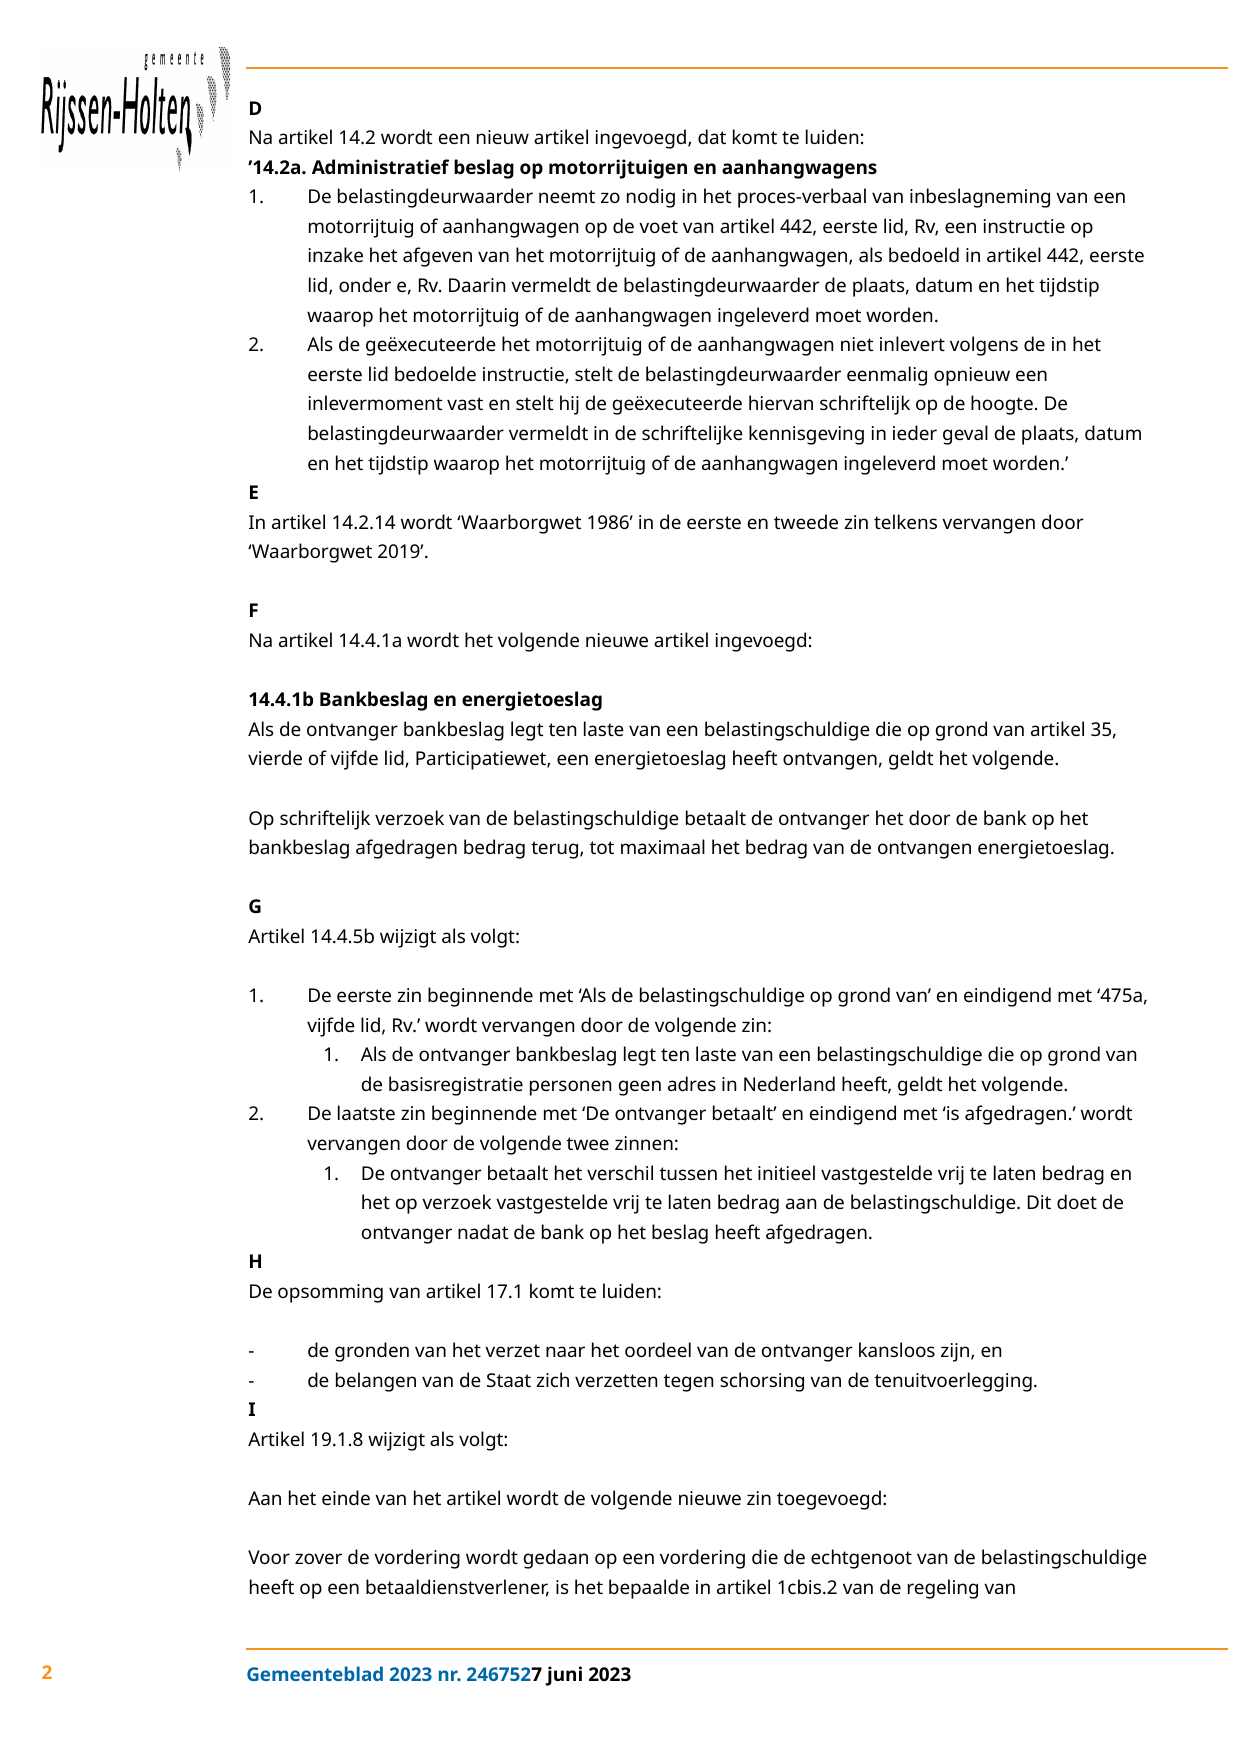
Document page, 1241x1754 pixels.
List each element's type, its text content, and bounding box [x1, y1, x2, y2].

text Artikel 19.1.8 wijzigt als volgt: [248, 1426, 1152, 1452]
text Aan het einde van het artikel wordt de volgende nieuwe zin toegevoegd: [248, 1485, 1152, 1511]
list De laatste zin beginnende met ‘De ontvanger betaalt’ en eindigend met ‘is afgedragen.’ wordt vervangen door de volgende twee zinnen: [248, 1101, 1152, 1156]
list De eerste zin beginnende met ‘Als de belastingschuldige op grond van’ en eindigend met ‘475a, vijfde lid, Rv.’ wordt vervangen door de volgende zin: [248, 982, 1152, 1038]
list De belastingdeurwaarder neemt zo nodig in het proces-verbaal van inbeslagneming van een motorrijtuig of aanhangwagen op de voet van artikel 442, eerste lid, Rv, een instructie op inzake het afgeven van het motorrijtuig of de aanhangwagen, als bedoeld in artikel 442, eerste lid, onder e, Rv. Daarin vermeldt de belastingdeurwaarder de plaats, datum en het tijdstip waarop het motorrijtuig of de aanhangwagen ingeleverd moet worden. [248, 183, 1152, 328]
list Als de ontvanger bankbeslag legt ten laste van een belastingschuldige die op grond van de basisregistratie personen geen adres in Nederland heeft, geldt het volgende. [323, 1041, 1152, 1097]
picture [41, 47, 231, 172]
text ’14.2a. Administratief beslag op motorrijtuigen en aanhangwagens [248, 154, 1152, 180]
text Op schriftelijk verzoek van de belastingschuldige betaalt de ontvanger het door de bank op het bankbeslag afgedragen bedrag terug, tot maximaal het bedrag van de ontvangen energietoeslag. [248, 805, 1152, 860]
list De ontvanger betaalt het verschil tussen het initieel vastgestelde vrij te laten bedrag en het op verzoek vastgestelde vrij te laten bedrag aan de belastingschuldige. Dit doet de ontvanger nadat de bank op het beslag heeft afgedragen. [323, 1160, 1152, 1245]
list Als de geëxecuteerde het motorrijtuig of de aanhangwagen niet inlevert volgens de in het eerste lid bedoelde instructie, stelt de belastingdeurwaarder eenmalig opnieuw een inlevermoment vast en stelt hij de geëxecuteerde hiervan schriftelijk op de hoogte. De belastingdeurwaarder vermeldt in de schriftelijke kennisgeving in ieder geval de plaats, datum en het tijdstip waarop het motorrijtuig of de aanhangwagen ingeleverd moet worden.’ [248, 331, 1152, 476]
text F [248, 598, 1152, 623]
text Na artikel 14.2 wordt een nieuw artikel ingevoegd, dat komt te luiden: [248, 124, 1152, 150]
text G [248, 893, 1152, 919]
text Na artikel 14.4.1a wordt het volgende nieuwe artikel ingevoegd: [248, 627, 1152, 653]
text D [248, 95, 1152, 121]
text 14.4.1b Bankbeslag en energietoeslag [248, 686, 1152, 712]
list de gronden van het verzet naar het oordeel van de ontvanger kansloos zijn, en [248, 1337, 1152, 1363]
text De opsomming van artikel 17.1 komt te luiden: [248, 1278, 1152, 1304]
text E [248, 479, 1152, 505]
text H [248, 1248, 1152, 1274]
text Voor zover de vordering wordt gedaan op een vordering die de echtgenoot van de belastingschuldige heeft op een betaaldienstverlener, is het bepaalde in artikel 1cbis.2 van de regeling van [248, 1544, 1152, 1600]
text In artikel 14.2.14 wordt ‘Waarborgwet 1986’ in de eerste en tweede zin telkens vervangen door ‘Waarborgwet 2019’. [248, 509, 1152, 564]
text Artikel 14.4.5b wijzigt als volgt: [248, 923, 1152, 949]
text Als de ontvanger bankbeslag legt ten laste van een belastingschuldige die op grond van artikel 35, vierde of vijfde lid, Participatiewet, een energietoeslag heeft ontvangen, geldt het volgende. [248, 716, 1152, 771]
list de belangen van de Staat zich verzetten tegen schorsing van de tenuitvoerlegging. [248, 1367, 1152, 1393]
text I [248, 1396, 1152, 1422]
